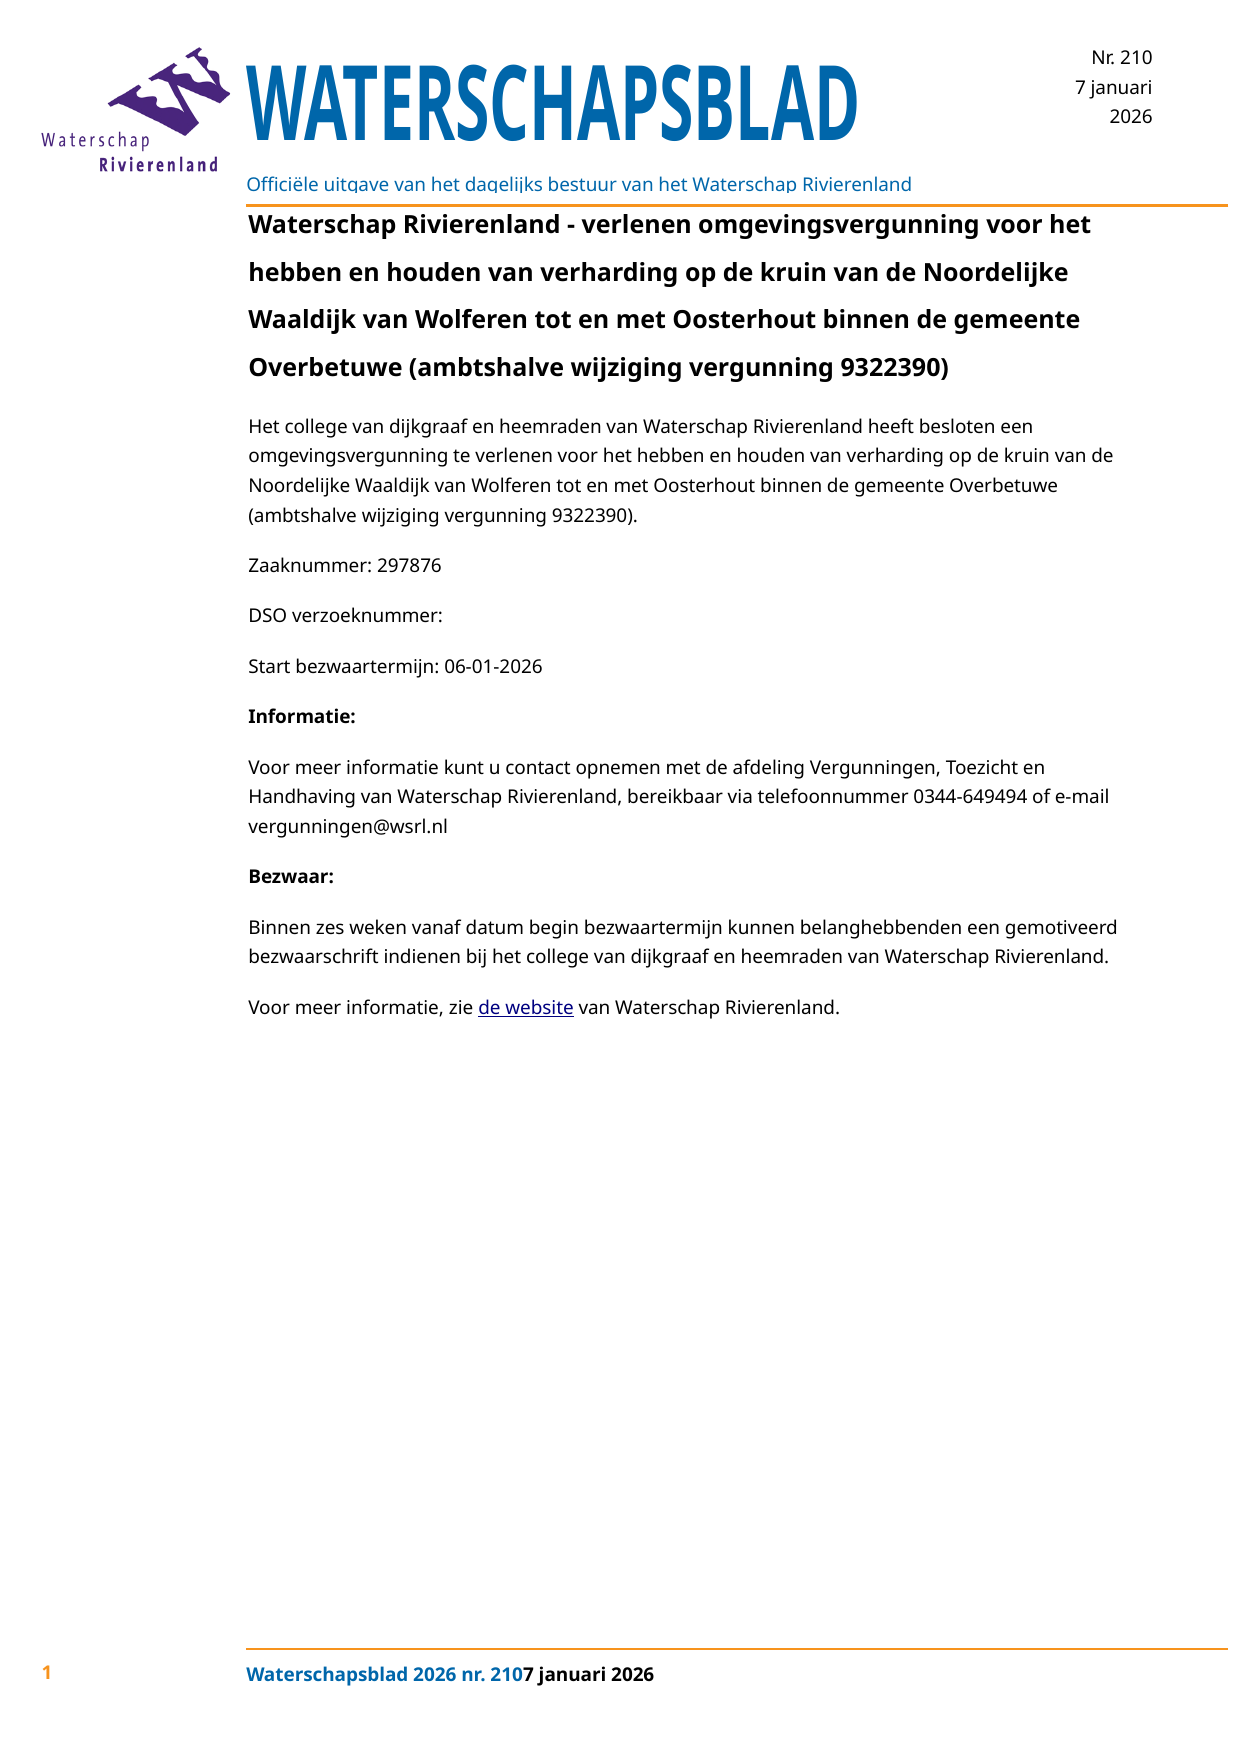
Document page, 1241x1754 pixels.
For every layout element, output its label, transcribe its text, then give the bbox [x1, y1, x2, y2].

text Binnen zes weken vanaf datum begin bezwaartermijn kunnen belanghebbenden een gemotiveerd bezwaarschrift indienen bij het college van dijkgraaf en heemraden van Waterschap Rivierenland. [248, 914, 1152, 969]
text Voor meer informatie, zie de website van Waterschap Rivierenland. [248, 994, 1152, 1020]
text Waterschap Rivierenland - verlenen omgevingsvergunning voor het hebben en houden van verharding op de kruin van de Noordelijke Waaldijk van Wolferen tot en met Oosterhout binnen de gemeente Overbetuwe (ambtshalve wijziging vergunning 9322390) [248, 207, 1152, 384]
text Informatie: [248, 703, 1152, 729]
text Bezwaar: [248, 863, 1152, 889]
text Het college van dijkgraaf en heemraden van Waterschap Rivierenland heeft besloten een omgevingsvergunning te verlenen voor het hebben en houden van verharding op de kruin van de Noordelijke Waaldijk van Wolferen tot en met Oosterhout binnen de gemeente Overbetuwe (ambtshalve wijziging vergunning 9322390). [248, 413, 1152, 528]
text Voor meer informatie kunt u contact opnemen met de afdeling Vergunningen, Toezicht en Handhaving van Waterschap Rivierenland, bereikbaar via telefoonnummer 0344-649494 of e-mail vergunningen@wsrl.nl [248, 754, 1152, 839]
text DSO verzoeknummer: [248, 603, 1152, 628]
text Start bezwaartermijn: 06-01-2026 [248, 653, 1152, 679]
text Zaaknummer: 297876 [248, 552, 1152, 578]
picture [41, 47, 231, 172]
